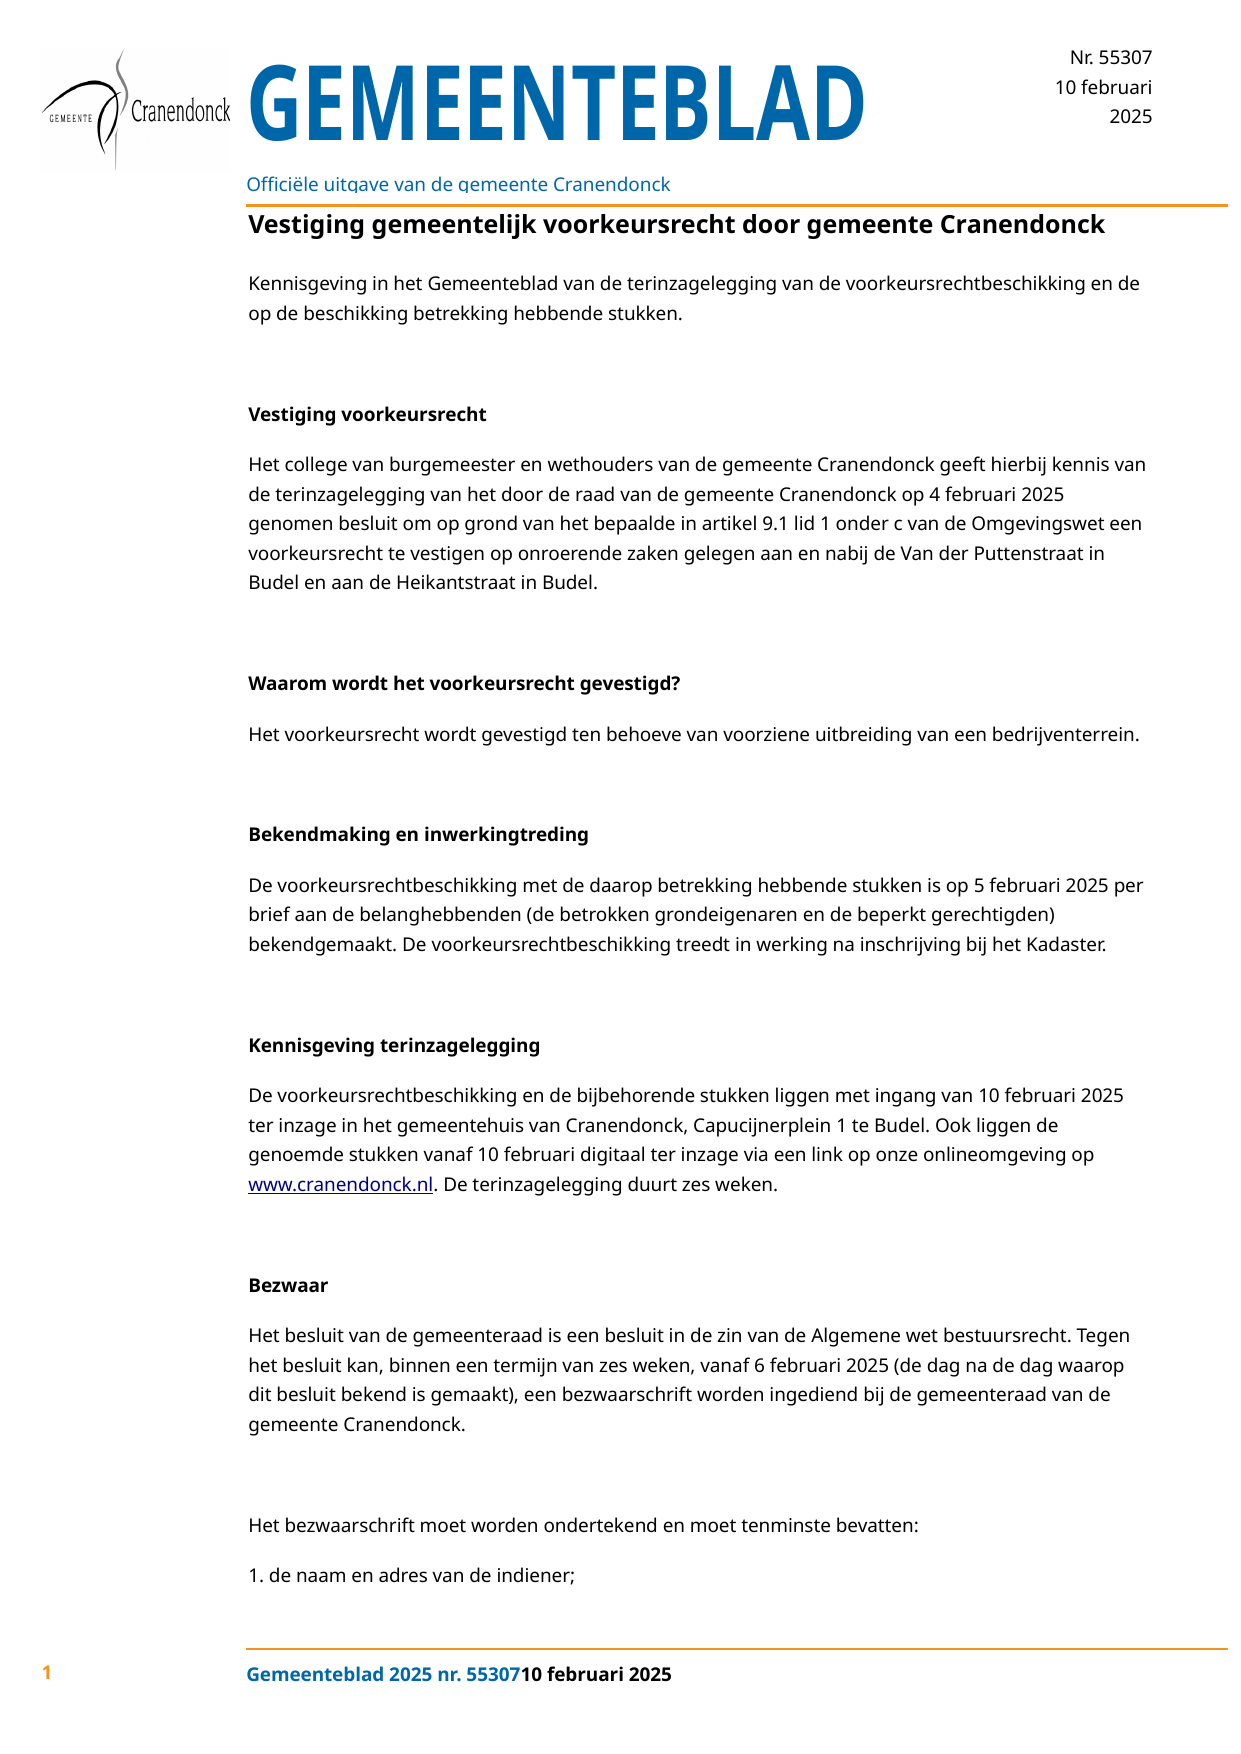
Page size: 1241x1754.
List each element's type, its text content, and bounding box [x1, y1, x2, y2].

text Het bezwaarschrift moet worden ondertekend en moet tenminste bevatten: [248, 1512, 1152, 1538]
picture [41, 47, 231, 172]
text Het college van burgemeester en wethouders van de gemeente Cranendonck geeft hierbij kennis van de terinzagelegging van het door de raad van de gemeente Cranendonck op 4 februari 2025 genomen besluit om op grond van het bepaalde in artikel 9.1 lid 1 onder c van de Omgevingswet een voorkeursrecht te vestigen op onroerende zaken gelegen aan en nabij de Van der Puttenstraat in Budel en aan de Heikantstraat in Budel. [248, 451, 1152, 595]
text Waarom wordt het voorkeursrecht gevestigd? [248, 670, 1152, 696]
text Bekendmaking en inwerkingtreding [248, 822, 1152, 847]
text Het besluit van de gemeenteraad is een besluit in de zin van de Algemene wet bestuursrecht. Tegen het besluit kan, binnen een termijn van zes weken, vanaf 6 februari 2025 (de dag na de dag waarop dit besluit bekend is gemaakt), een bezwaarschrift worden ingediend bij de gemeenteraad van de gemeente Cranendonck. [248, 1322, 1152, 1437]
text De voorkeursrechtbeschikking en de bijbehorende stukken liggen met ingang van 10 februari 2025 ter inzage in het gemeentehuis van Cranendonck, Capucijnerplein 1 te Budel. Ook liggen de genoemde stukken vanaf 10 februari digitaal ter inzage via een link op onze onlineomgeving op www.cranendonck.nl. De terinzagelegging duurt zes weken. [248, 1082, 1152, 1197]
text Kennisgeving terinzagelegging [248, 1032, 1152, 1058]
text Kennisgeving in het Gemeenteblad van de terinzagelegging van de voorkeursrechtbeschikking en de op de beschikking betrekking hebbende stukken. [248, 270, 1152, 326]
text De voorkeursrechtbeschikking met de daarop betrekking hebbende stukken is op 5 februari 2025 per brief aan de belanghebbenden (de betrokken grondeigenaren en de beperkt gerechtigden) bekendgemaakt. De voorkeursrechtbeschikking treedt in werking na inschrijving bij het Kadaster. [248, 872, 1152, 957]
text 1. de naam en adres van de indiener; [248, 1562, 1152, 1588]
text Vestiging gemeentelijk voorkeursrecht door gemeente Cranendonck [248, 207, 1152, 241]
text Het voorkeursrecht wordt gevestigd ten behoeve van voorziene uitbreiding van een bedrijventerrein. [248, 721, 1152, 746]
text Vestiging voorkeursrecht [248, 401, 1152, 426]
text Bezwaar [248, 1272, 1152, 1298]
